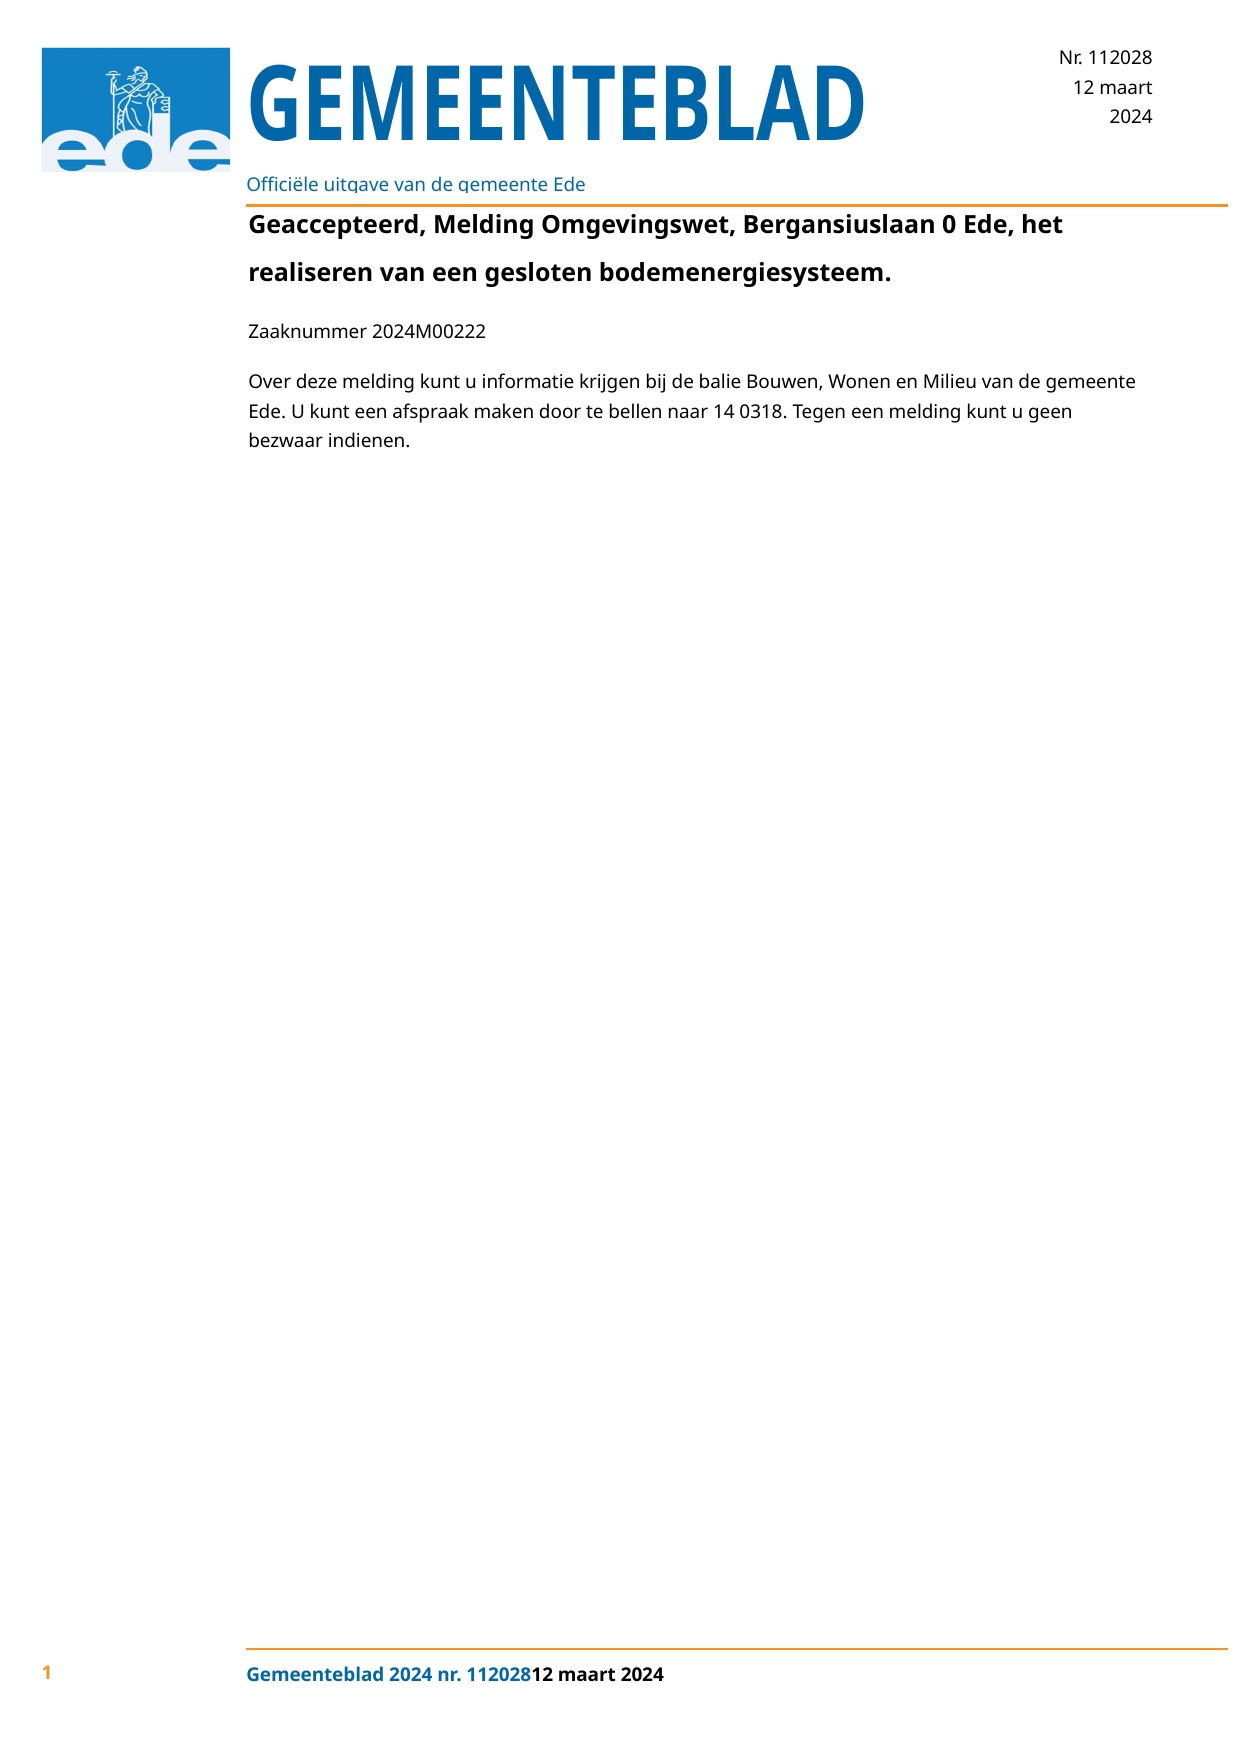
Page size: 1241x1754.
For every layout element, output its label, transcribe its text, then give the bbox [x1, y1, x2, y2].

text Over deze melding kunt u informatie krijgen bij de balie Bouwen, Wonen en Milieu van de gemeente Ede. U kunt een afspraak maken door te bellen naar 14 0318. Tegen een melding kunt u geen bezwaar indienen. [248, 368, 1152, 453]
text Geaccepteerd, Melding Omgevingswet, Bergansiuslaan 0 Ede, het realiseren van een gesloten bodemenergiesysteem. [248, 207, 1152, 288]
picture [41, 47, 231, 172]
text Zaaknummer 2024M00222 [248, 318, 1152, 344]
